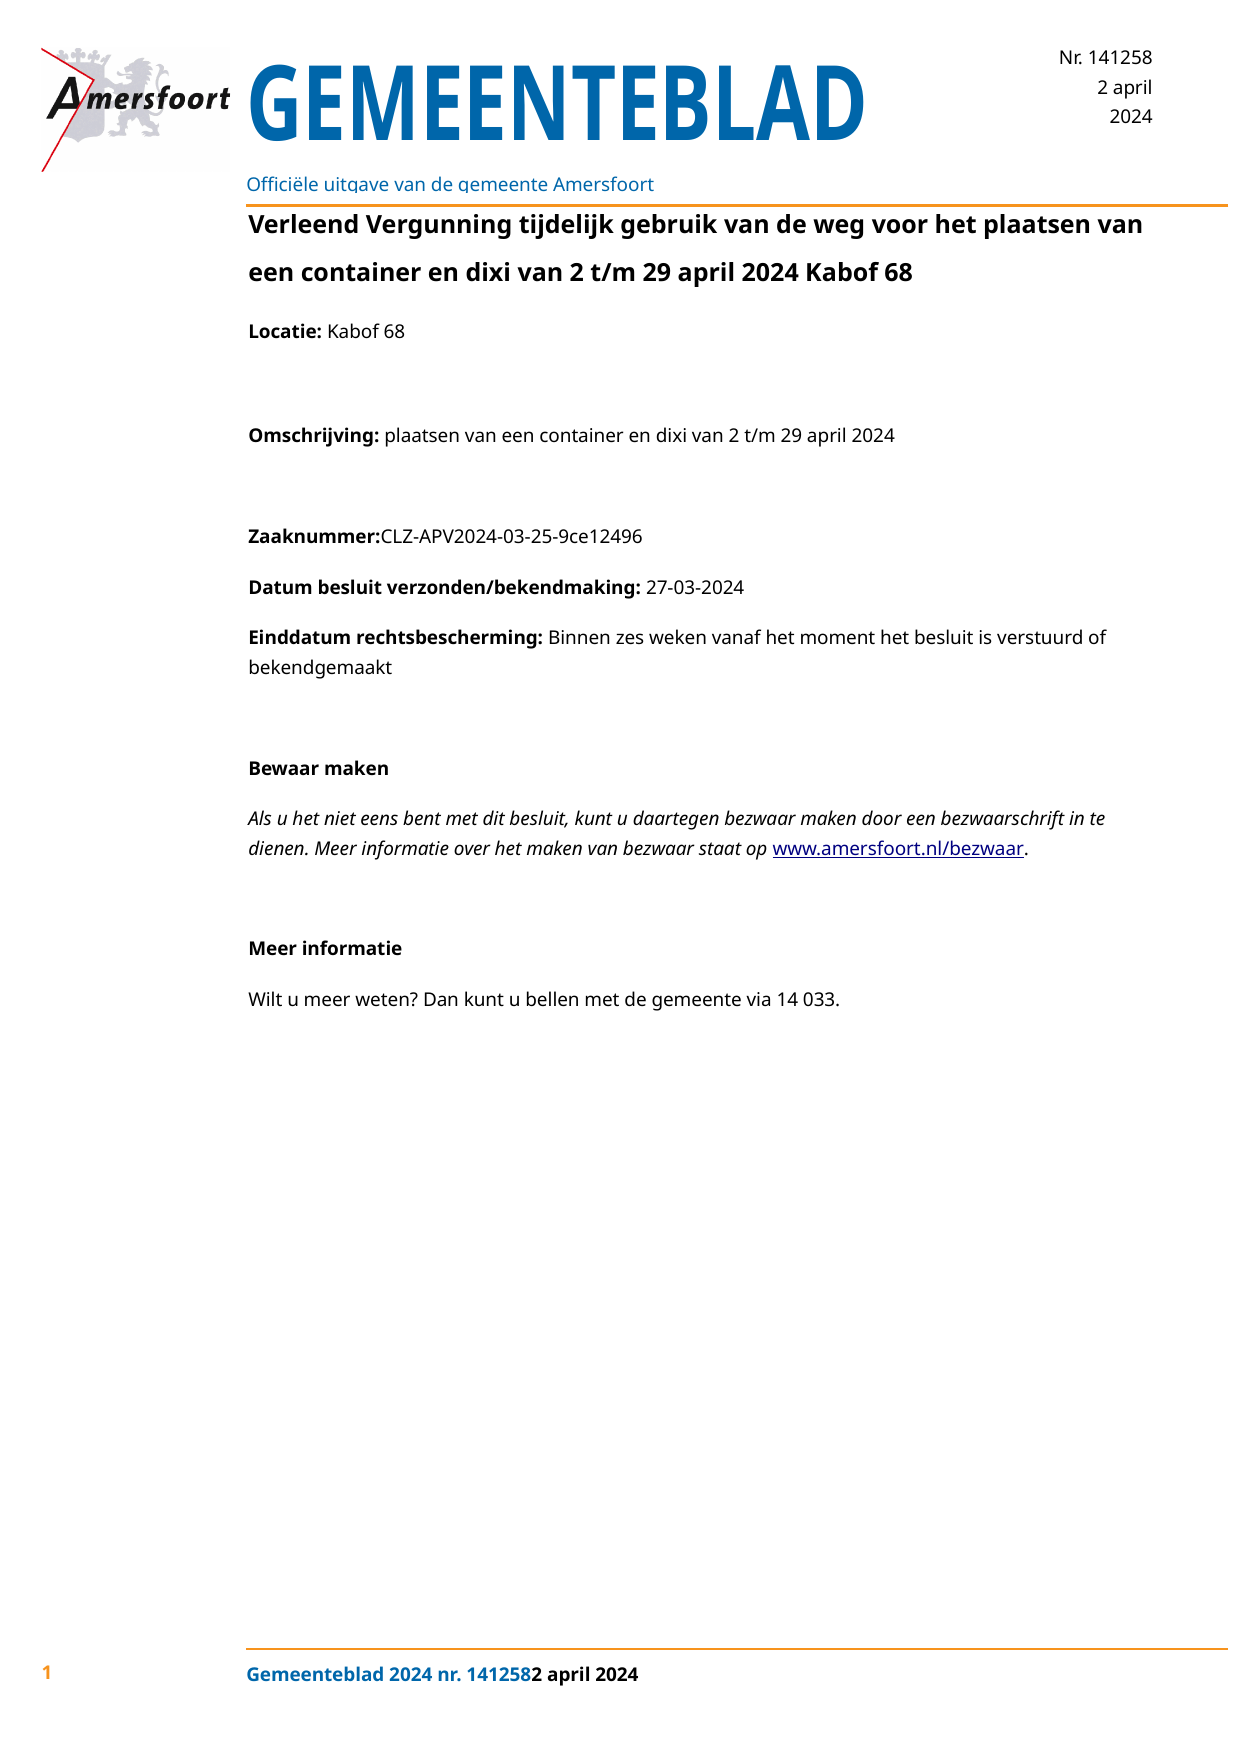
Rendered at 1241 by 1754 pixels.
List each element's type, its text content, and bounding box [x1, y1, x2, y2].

text Verleend Vergunning tijdelijk gebruik van de weg voor het plaatsen van een container en dixi van 2 t/m 29 april 2024 Kabof 68 [248, 207, 1152, 288]
text Datum besluit verzonden/bekendmaking: 27-03-2024 [248, 574, 1152, 600]
text Wilt u meer weten? Dan kunt u bellen met de gemeente via 14 033. [248, 986, 1152, 1012]
text Locatie: Kabof 68 [248, 318, 1152, 344]
text Als u het niet eens bent met dit besluit, kunt u daartegen bezwaar maken door een bezwaarschrift in te dienen. Meer informatie over het maken van bezwaar staat op www.amersfoort.nl/bezwaar. [248, 805, 1152, 861]
text ﻿Omschrijving: plaatsen van een container en dixi van 2 t/m 29 april 2024 [248, 419, 1152, 448]
text Meer informatie [248, 936, 1152, 961]
picture [41, 47, 231, 172]
text Zaaknummer:CLZ-APV2024-03-25-9ce12496 [248, 523, 1152, 549]
text Einddatum rechtsbescherming: Binnen zes weken vanaf het moment het besluit is verstuurd of bekendgemaakt [248, 624, 1152, 680]
text Bewaar maken [248, 755, 1152, 781]
